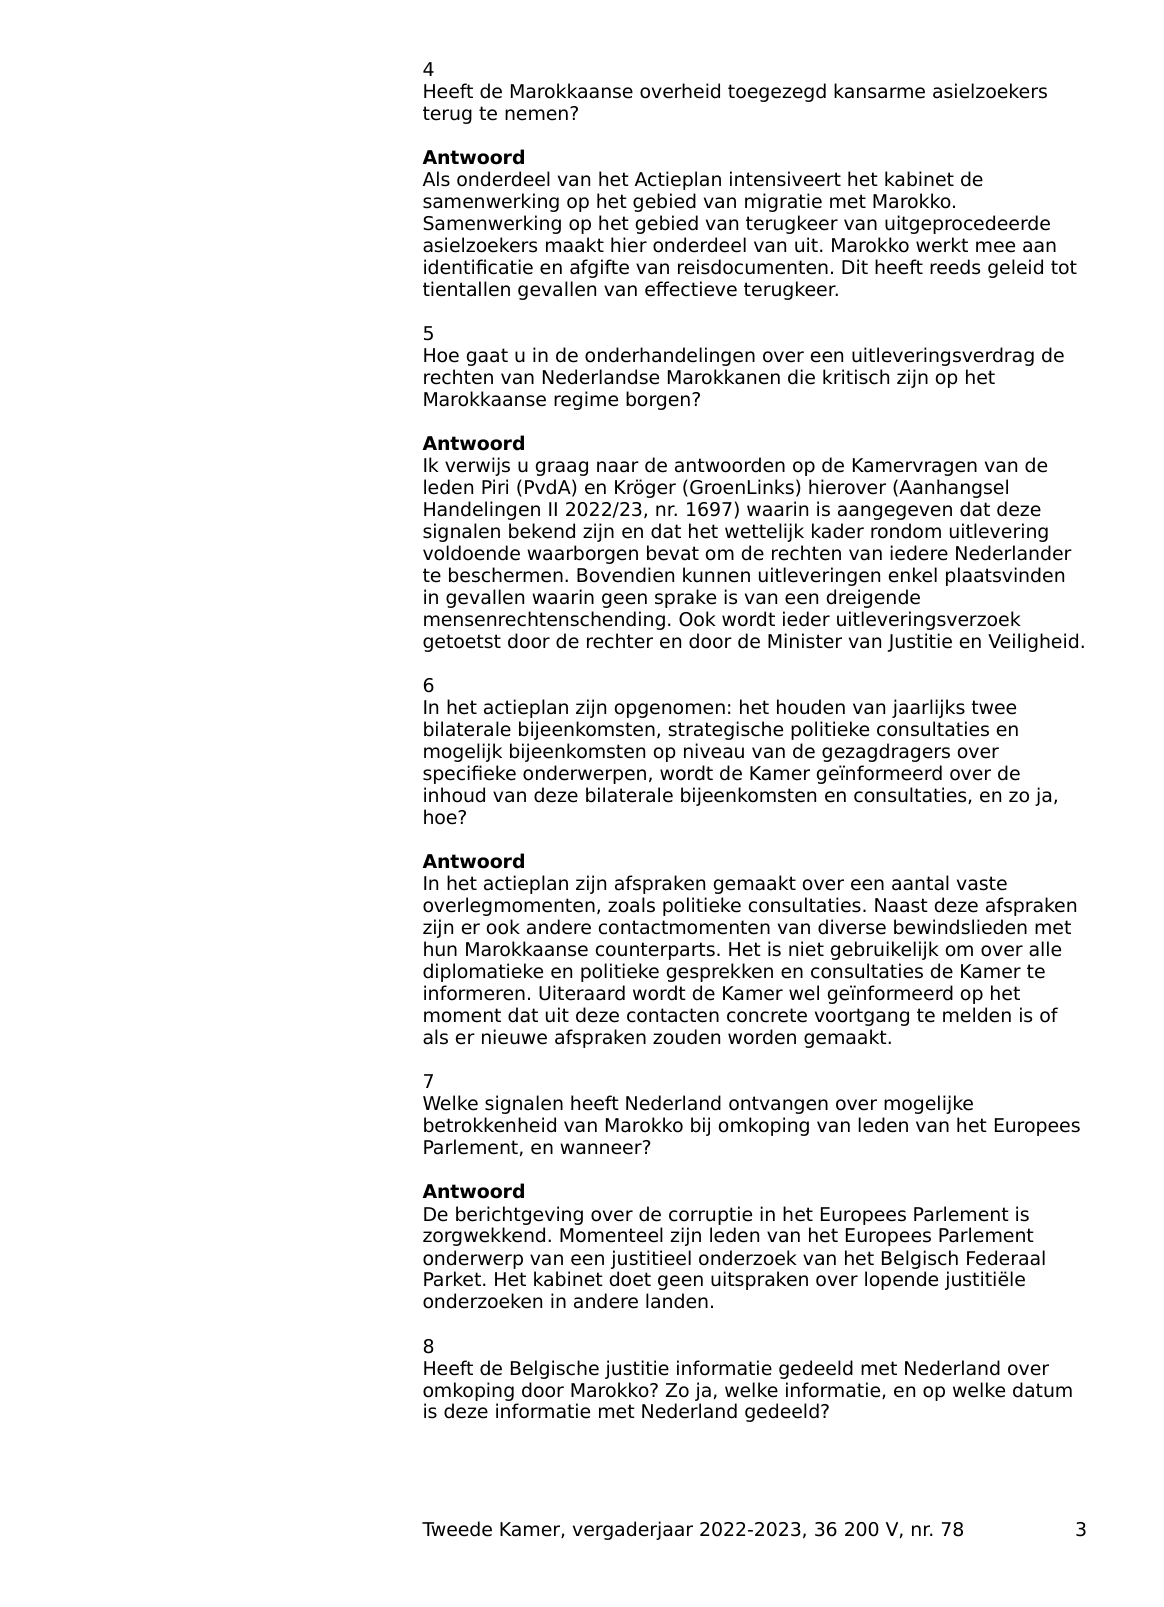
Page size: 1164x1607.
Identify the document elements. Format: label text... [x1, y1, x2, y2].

text Hoe gaat u in de onderhandelingen over een uitleveringsverdrag de rechten van Nederlandse Marokkanen die kritisch zijn op het Marokkaanse regime borgen? [422, 345, 1087, 411]
text In het actieplan zijn opgenomen: het houden van jaarlijks twee bilaterale bijeenkomsten, strategische politieke consultaties en mogelijk bijeenkomsten op niveau van de gezagdragers over specifieke onderwerpen, wordt de Kamer geïnformeerd over de inhoud van deze bilaterale bijeenkomsten en consultaties, en zo ja, hoe? [422, 697, 1087, 829]
subtitle Antwoord [422, 147, 1087, 169]
text Als onderdeel van het Actieplan intensiveert het kabinet de samenwerking op het gebied van migratie met Marokko. Samenwerking op het gebied van terugkeer van uitgeprocedeerde asielzoekers maakt hier onderdeel van uit. Marokko werkt mee aan identificatie en afgifte van reisdocumenten. Dit heeft reeds geleid tot tientallen gevallen van effectieve terugkeer. [422, 169, 1087, 301]
text 6 [422, 675, 1087, 697]
text In het actieplan zijn afspraken gemaakt over een aantal vaste overlegmomenten, zoals politieke consultaties. Naast deze afspraken zijn er ook andere contactmomenten van diverse bewindslieden met hun Marokkaanse counterparts. Het is niet gebruikelijk om over alle diplomatieke en politieke gesprekken en consultaties de Kamer te informeren. Uiteraard wordt de Kamer wel geïnformeerd op het moment dat uit deze contacten concrete voortgang te melden is of als er nieuwe afspraken zouden worden gemaakt. [422, 873, 1087, 1049]
text Heeft de Belgische justitie informatie gedeeld met Nederland over omkoping door Marokko? Zo ja, welke informatie, en op welke datum is deze informatie met Nederland gedeeld? [422, 1357, 1087, 1423]
text 8 [422, 1336, 1087, 1357]
text 7 [422, 1071, 1087, 1093]
text Heeft de Marokkaanse overheid toegezegd kansarme asielzoekers terug te nemen? [422, 81, 1087, 125]
text 4 [422, 59, 1087, 81]
subtitle Antwoord [422, 1181, 1087, 1203]
text 5 [422, 323, 1087, 345]
subtitle Antwoord [422, 851, 1087, 873]
text De berichtgeving over de corruptie in het Europees Parlement is zorgwekkend. Momenteel zijn leden van het Europees Parlement onderwerp van een justitieel onderzoek van het Belgisch Federaal Parket. Het kabinet doet geen uitspraken over lopende justitiële onderzoeken in andere landen. [422, 1203, 1087, 1313]
text Ik verwijs u graag naar de antwoorden op de Kamervragen van de leden Piri (PvdA) en Kröger (GroenLinks) hierover (Aanhangsel Handelingen II 2022/23, nr. 1697) waarin is aangegeven dat deze signalen bekend zijn en dat het wettelijk kader rondom uitlevering voldoende waarborgen bevat om de rechten van iedere Nederlander te beschermen. Bovendien kunnen uitleveringen enkel plaatsvinden in gevallen waarin geen sprake is van een dreigende mensenrechtenschending. Ook wordt ieder uitleveringsverzoek getoetst door de rechter en door de Minister van Justitie en Veiligheid. [422, 455, 1087, 653]
text Welke signalen heeft Nederland ontvangen over mogelijke betrokkenheid van Marokko bij omkoping van leden van het Europees Parlement, en wanneer? [422, 1093, 1087, 1159]
subtitle Antwoord [422, 433, 1087, 455]
